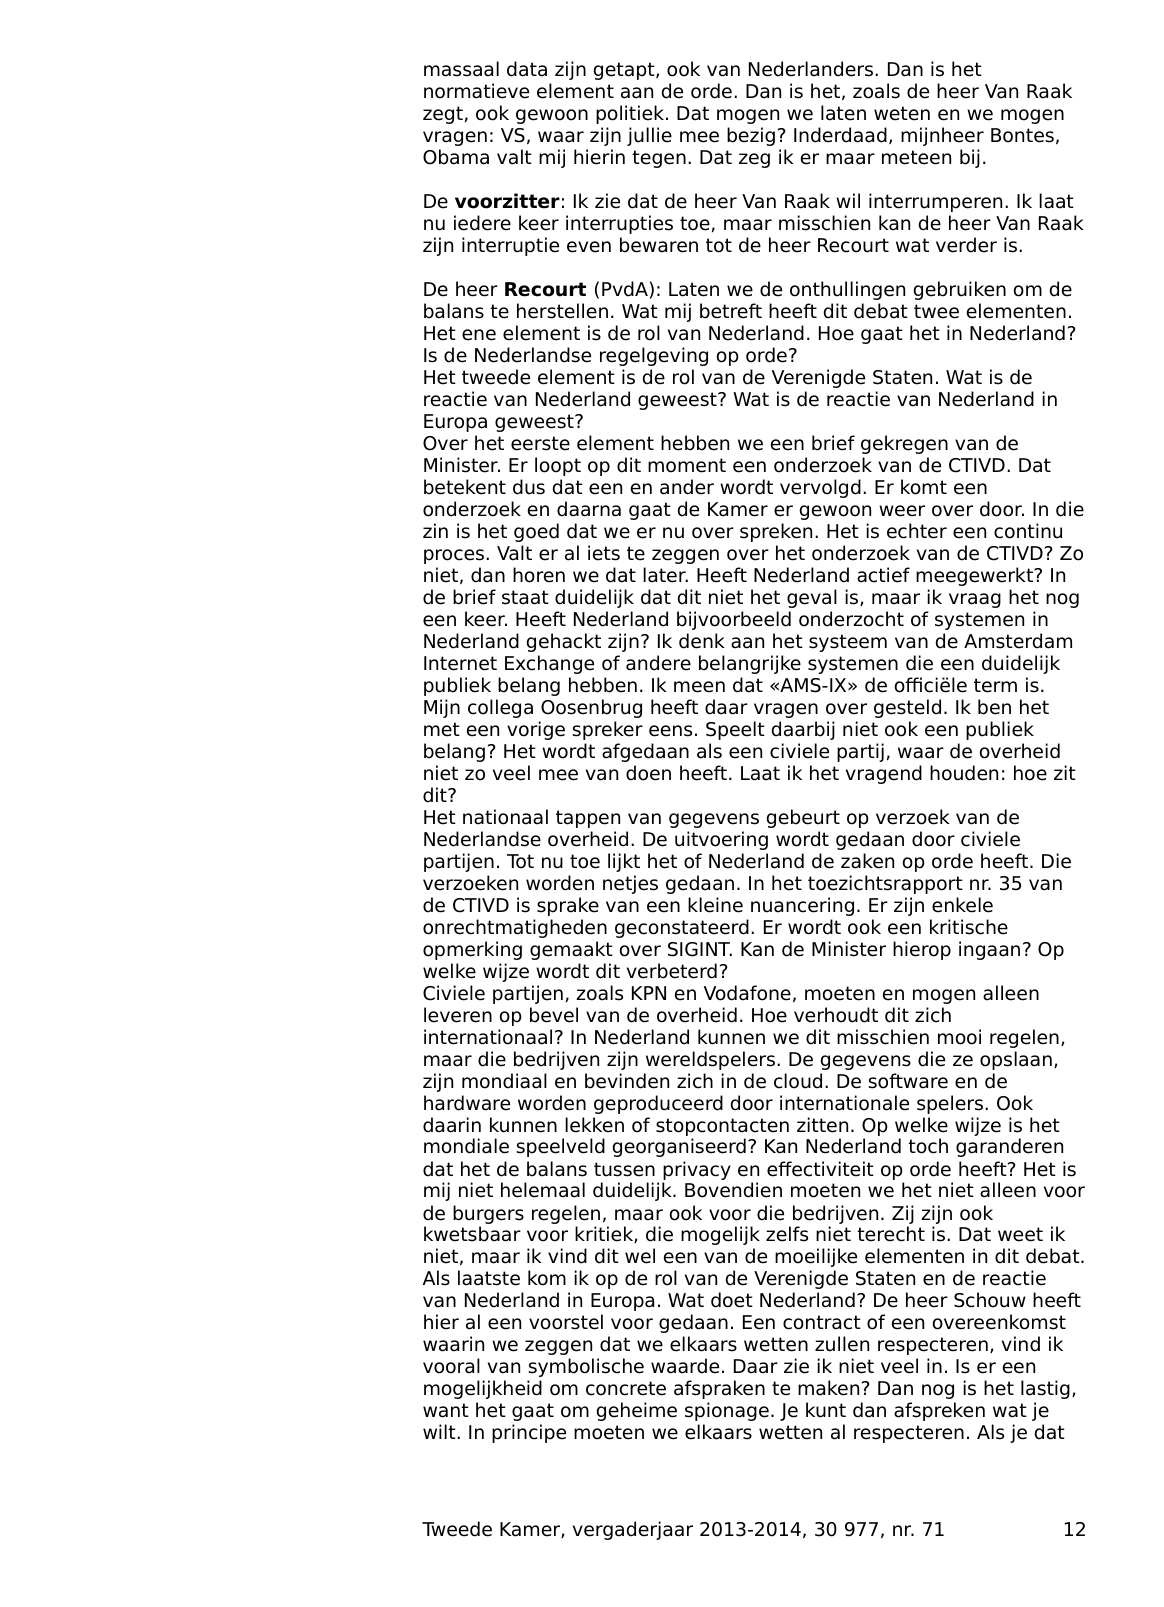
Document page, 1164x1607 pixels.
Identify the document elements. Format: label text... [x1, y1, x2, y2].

text Civiele partijen, zoals KPN en Vodafone, moeten en mogen alleen leveren op bevel van de overheid. Hoe verhoudt dit zich internationaal? In Nederland kunnen we dit misschien mooi regelen, maar die bedrijven zijn wereldspelers. De gegevens die ze opslaan, zijn mondiaal en bevinden zich in de cloud. De software en de hardware worden geproduceerd door internationale spelers. Ook daarin kunnen lekken of stopcontacten zitten. Op welke wijze is het mondiale speelveld georganiseerd? Kan Nederland toch garanderen dat het de balans tussen privacy en effectiviteit op orde heeft? Het is mij niet helemaal duidelijk. Bovendien moeten we het niet alleen voor de burgers regelen, maar ook voor die bedrijven. Zij zijn ook kwetsbaar voor kritiek, die mogelijk zelfs niet terecht is. Dat weet ik niet, maar ik vind dit wel een van de moeilijke elementen in dit debat. [422, 983, 1087, 1268]
text Over het eerste element hebben we een brief gekregen van de Minister. Er loopt op dit moment een onderzoek van de CTIVD. Dat betekent dus dat een en ander wordt vervolgd. Er komt een onderzoek en daarna gaat de Kamer er gewoon weer over door. In die zin is het goed dat we er nu over spreken. Het is echter een continu proces. Valt er al iets te zeggen over het onderzoek van de CTIVD? Zo niet, dan horen we dat later. Heeft Nederland actief meegewerkt? In de brief staat duidelijk dat dit niet het geval is, maar ik vraag het nog een keer. Heeft Nederland bijvoorbeeld onderzocht of systemen in Nederland gehackt zijn? Ik denk aan het systeem van de Amsterdam Internet Exchange of andere belangrijke systemen die een duidelijk publiek belang hebben. Ik meen dat «AMS-IX» de officiële term is. Mijn collega Oosenbrug heeft daar vragen over gesteld. Ik ben het met een vorige spreker eens. Speelt daarbij niet ook een publiek belang? Het wordt afgedaan als een civiele partij, waar de overheid niet zo veel mee van doen heeft. Laat ik het vragend houden: hoe zit dit? [422, 433, 1087, 807]
text De heer Recourt (PvdA): Laten we de onthullingen gebruiken om de balans te herstellen. Wat mij betreft heeft dit debat twee elementen. Het ene element is de rol van Nederland. Hoe gaat het in Nederland? Is de Nederlandse regelgeving op orde? [422, 279, 1087, 367]
text massaal data zijn getapt, ook van Nederlanders. Dan is het normatieve element aan de orde. Dan is het, zoals de heer Van Raak zegt, ook gewoon politiek. Dat mogen we laten weten en we mogen vragen: VS, waar zijn jullie mee bezig? Inderdaad, mijnheer Bontes, Obama valt mij hierin tegen. Dat zeg ik er maar meteen bij. [422, 59, 1087, 169]
text Het tweede element is de rol van de Verenigde Staten. Wat is de reactie van Nederland geweest? Wat is de reactie van Nederland in Europa geweest? [422, 367, 1087, 433]
text Als laatste kom ik op de rol van de Verenigde Staten en de reactie van Nederland in Europa. Wat doet Nederland? De heer Schouw heeft hier al een voorstel voor gedaan. Een contract of een overeenkomst waarin we zeggen dat we elkaars wetten zullen respecteren, vind ik vooral van symbolische waarde. Daar zie ik niet veel in. Is er een mogelijkheid om concrete afspraken te maken? Dan nog is het lastig, want het gaat om geheime spionage. Je kunt dan afspreken wat je wilt. In principe moeten we elkaars wetten al respecteren. Als je dat [422, 1268, 1087, 1444]
text De voorzitter: Ik zie dat de heer Van Raak wil interrumperen. Ik laat nu iedere keer interrupties toe, maar misschien kan de heer Van Raak zijn interruptie even bewaren tot de heer Recourt wat verder is. [422, 191, 1087, 257]
text Het nationaal tappen van gegevens gebeurt op verzoek van de Nederlandse overheid. De uitvoering wordt gedaan door civiele partijen. Tot nu toe lijkt het of Nederland de zaken op orde heeft. Die verzoeken worden netjes gedaan. In het toezichtsrapport nr. 35 van de CTIVD is sprake van een kleine nuancering. Er zijn enkele onrechtmatigheden geconstateerd. Er wordt ook een kritische opmerking gemaakt over SIGINT. Kan de Minister hierop ingaan? Op welke wijze wordt dit verbeterd? [422, 807, 1087, 983]
